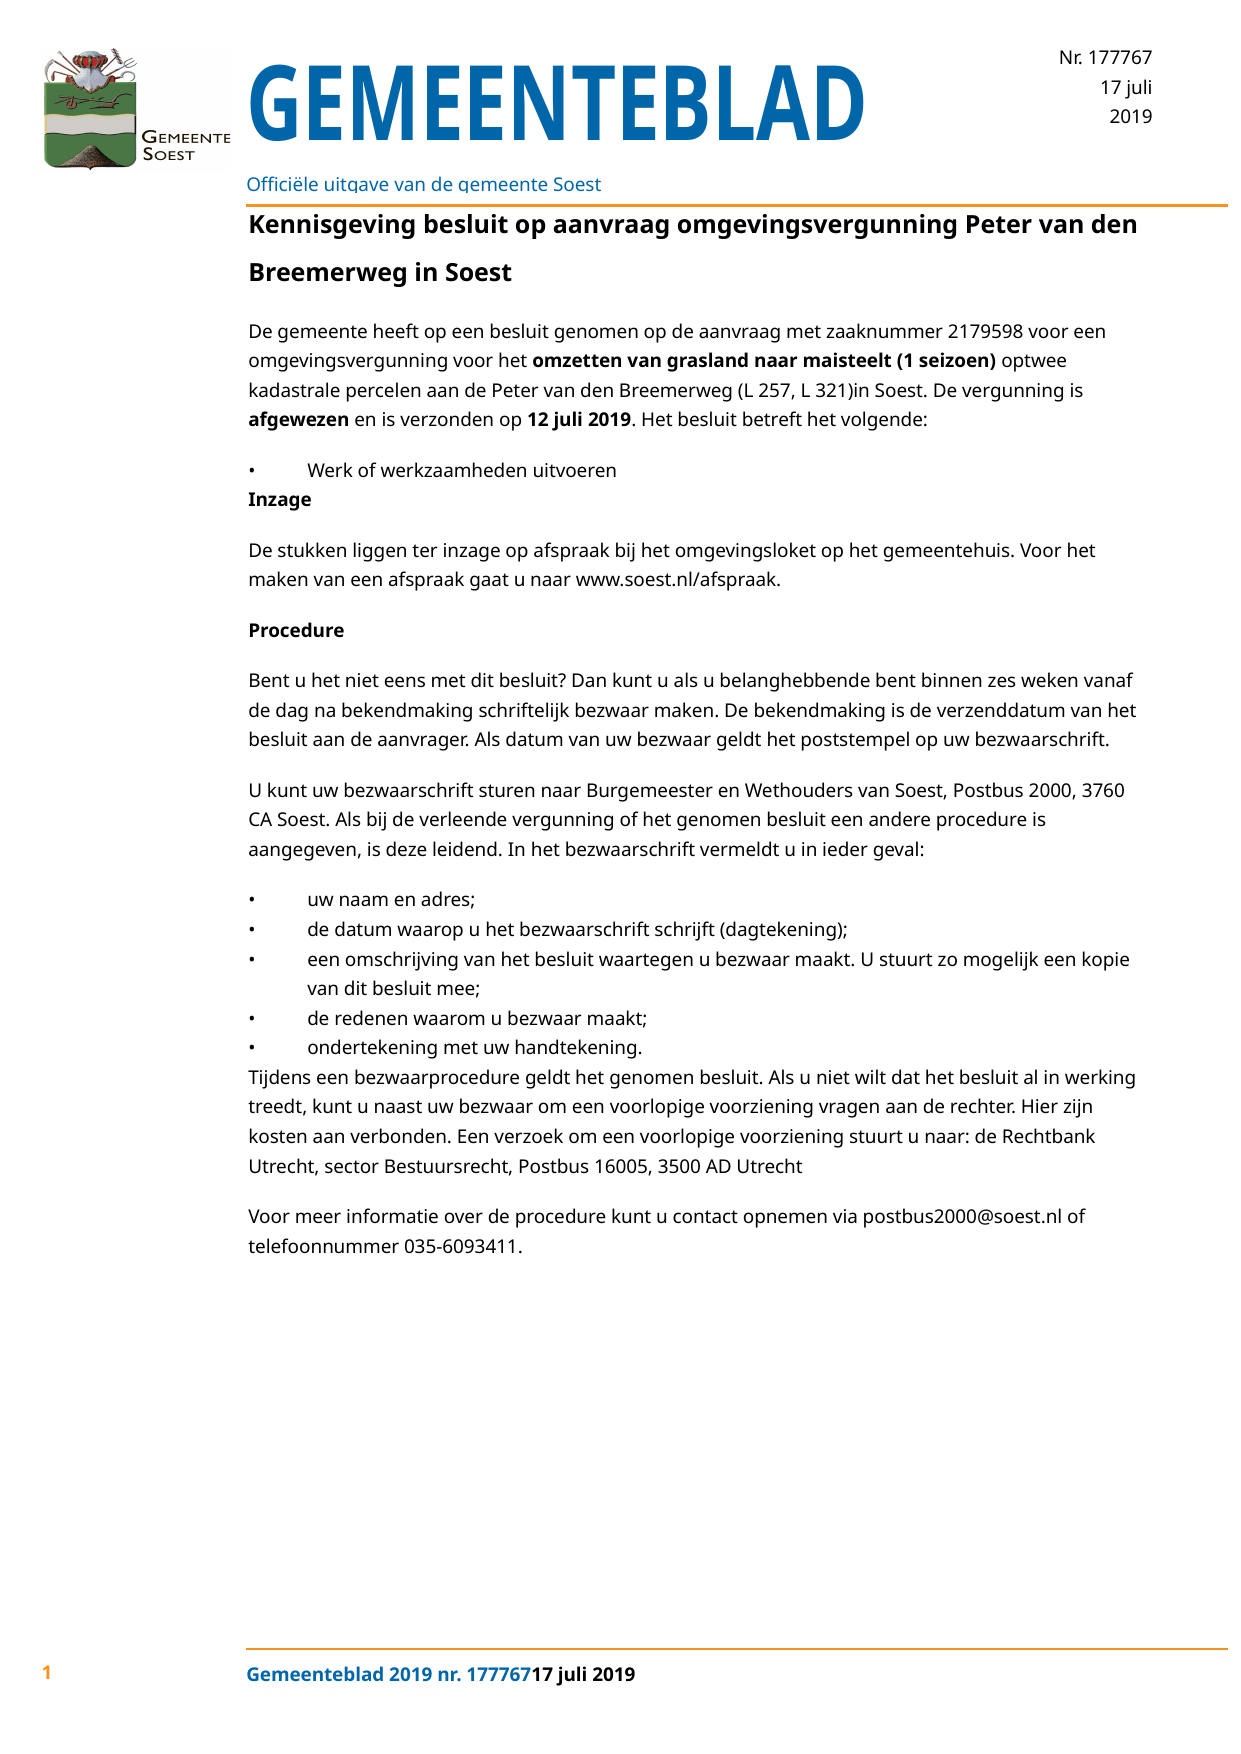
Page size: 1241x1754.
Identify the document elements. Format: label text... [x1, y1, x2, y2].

text Inzage [248, 487, 1152, 512]
text Bent u het niet eens met dit besluit? Dan kunt u als u belanghebbende bent binnen zes weken vanaf de dag na bekendmaking schriftelijk bezwaar maken. De bekendmaking is de verzenddatum van het besluit aan de aanvrager. Als datum van uw bezwaar geldt het poststempel op uw bezwaarschrift. [248, 667, 1152, 752]
text Kennisgeving besluit op aanvraag omgevingsvergunning Peter van den Breemerweg in Soest [248, 207, 1152, 288]
text Voor meer informatie over de procedure kunt u contact opnemen via postbus2000@soest.nl of telefoonnummer 035-6093411. [248, 1203, 1152, 1259]
list ondertekening met uw handtekening. [248, 1034, 1152, 1060]
list Werk of werkzaamheden uitvoeren [248, 457, 1152, 483]
list de redenen waarom u bezwaar maakt; [248, 1005, 1152, 1031]
text Tijdens een bezwaarprocedure geldt het genomen besluit. Als u niet wilt dat het besluit al in werking treedt, kunt u naast uw bezwaar om een voorlopige voorziening vragen aan de rechter. Hier zijn kosten aan verbonden. Een verzoek om een voorlopige voorziening stuurt u naar: de Rechtbank Utrecht, sector Bestuursrecht, Postbus 16005, 3500 AD Utrecht [248, 1064, 1152, 1179]
text De gemeente heeft op een besluit genomen op de aanvraag met zaaknummer 2179598 voor een omgevingsvergunning voor het omzetten van grasland naar maisteelt (1 seizoen) optwee kadastrale percelen aan de Peter van den Breemerweg (L 257, L 321)in Soest. De vergunning is afgewezen en is verzonden op 12 juli 2019. Het besluit betreft het volgende: [248, 318, 1152, 432]
list de datum waarop u het bezwaarschrift schrijft (dagtekening); [248, 916, 1152, 942]
list een omschrijving van het besluit waartegen u bezwaar maakt. U stuurt zo mogelijk een kopie van dit besluit mee; [248, 946, 1152, 1001]
list uw naam en adres; [248, 887, 1152, 912]
text U kunt uw bezwaarschrift sturen naar Burgemeester en Wethouders van Soest, Postbus 2000, 3760 CA Soest. Als bij de verleende vergunning of het genomen besluit een andere procedure is aangegeven, is deze leidend. In het bezwaarschrift vermeldt u in ieder geval: [248, 777, 1152, 862]
text De stukken liggen ter inzage op afspraak bij het omgevingsloket op het gemeentehuis. Voor het maken van een afspraak gaat u naar www.soest.nl/afspraak. [248, 537, 1152, 592]
picture [41, 47, 231, 172]
text Procedure [248, 617, 1152, 643]
